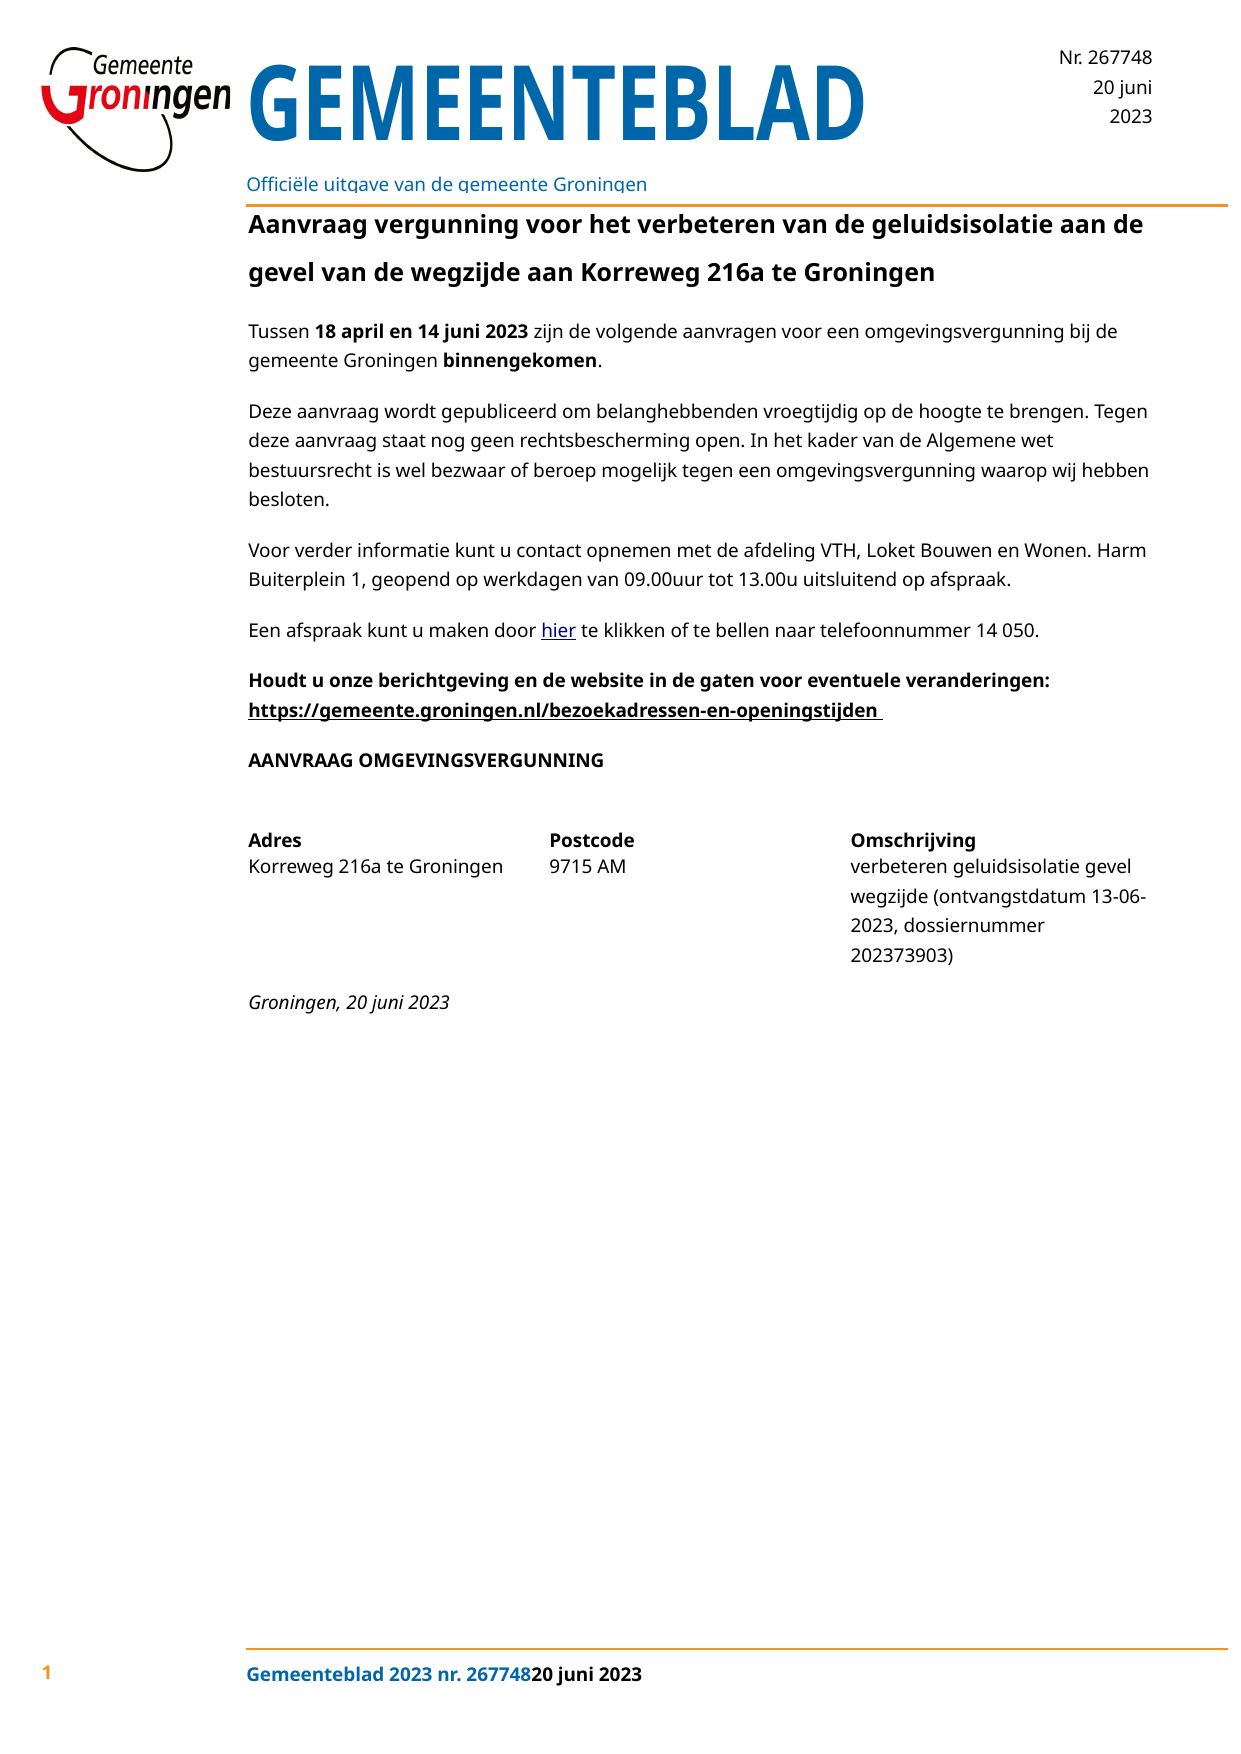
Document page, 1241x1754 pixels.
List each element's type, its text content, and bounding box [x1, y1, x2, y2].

text Houdt u onze berichtgeving en de website in de gaten voor eventuele veranderingen: https://gemeente.groningen.nl/bezoekadressen-en-openingstijden [248, 667, 1152, 723]
table_header Postcode [549, 828, 850, 853]
text Deze aanvraag wordt gepubliceerd om belanghebbenden vroegtijdig op de hoogte te brengen. Tegen deze aanvraag staat nog geen rechtsbescherming open. In het kader van de Algemene wet bestuursrecht is wel bezwaar of beroep mogelijk tegen een omgevingsvergunning waarop wij hebben besloten. [248, 398, 1152, 512]
table_cell verbeteren geluidsisolatie gevel wegzijde (ontvangstdatum 13-06-2023, dossiernummer 202373903) [850, 853, 1152, 968]
picture [41, 47, 231, 172]
table_cell 9715 AM [549, 853, 850, 968]
table_header Adres [248, 828, 549, 853]
table_header Omschrijving [850, 828, 1152, 853]
table_cell Korreweg 216a te Groningen [248, 853, 549, 968]
text AANVRAAG OMGEVINGSVERGUNNING [248, 747, 1152, 773]
text Tussen 18 april en 14 juni 2023 zijn de volgende aanvragen voor een omgevingsvergunning bij de gemeente Groningen binnengekomen. [248, 318, 1152, 373]
text Voor verder informatie kunt u contact opnemen met de afdeling VTH, Loket Bouwen en Wonen. Harm Buiterplein 1, geopend op werkdagen van 09.00uur tot 13.00u uitsluitend op afspraak. [248, 537, 1152, 592]
text Groningen, 20 juni 2023 [248, 989, 1152, 1015]
text Aanvraag vergunning voor het verbeteren van de geluidsisolatie aan de gevel van de wegzijde aan Korreweg 216a te Groningen [248, 207, 1152, 288]
text Een afspraak kunt u maken door hier te klikken of te bellen naar telefoonnummer 14 050. [248, 617, 1152, 643]
